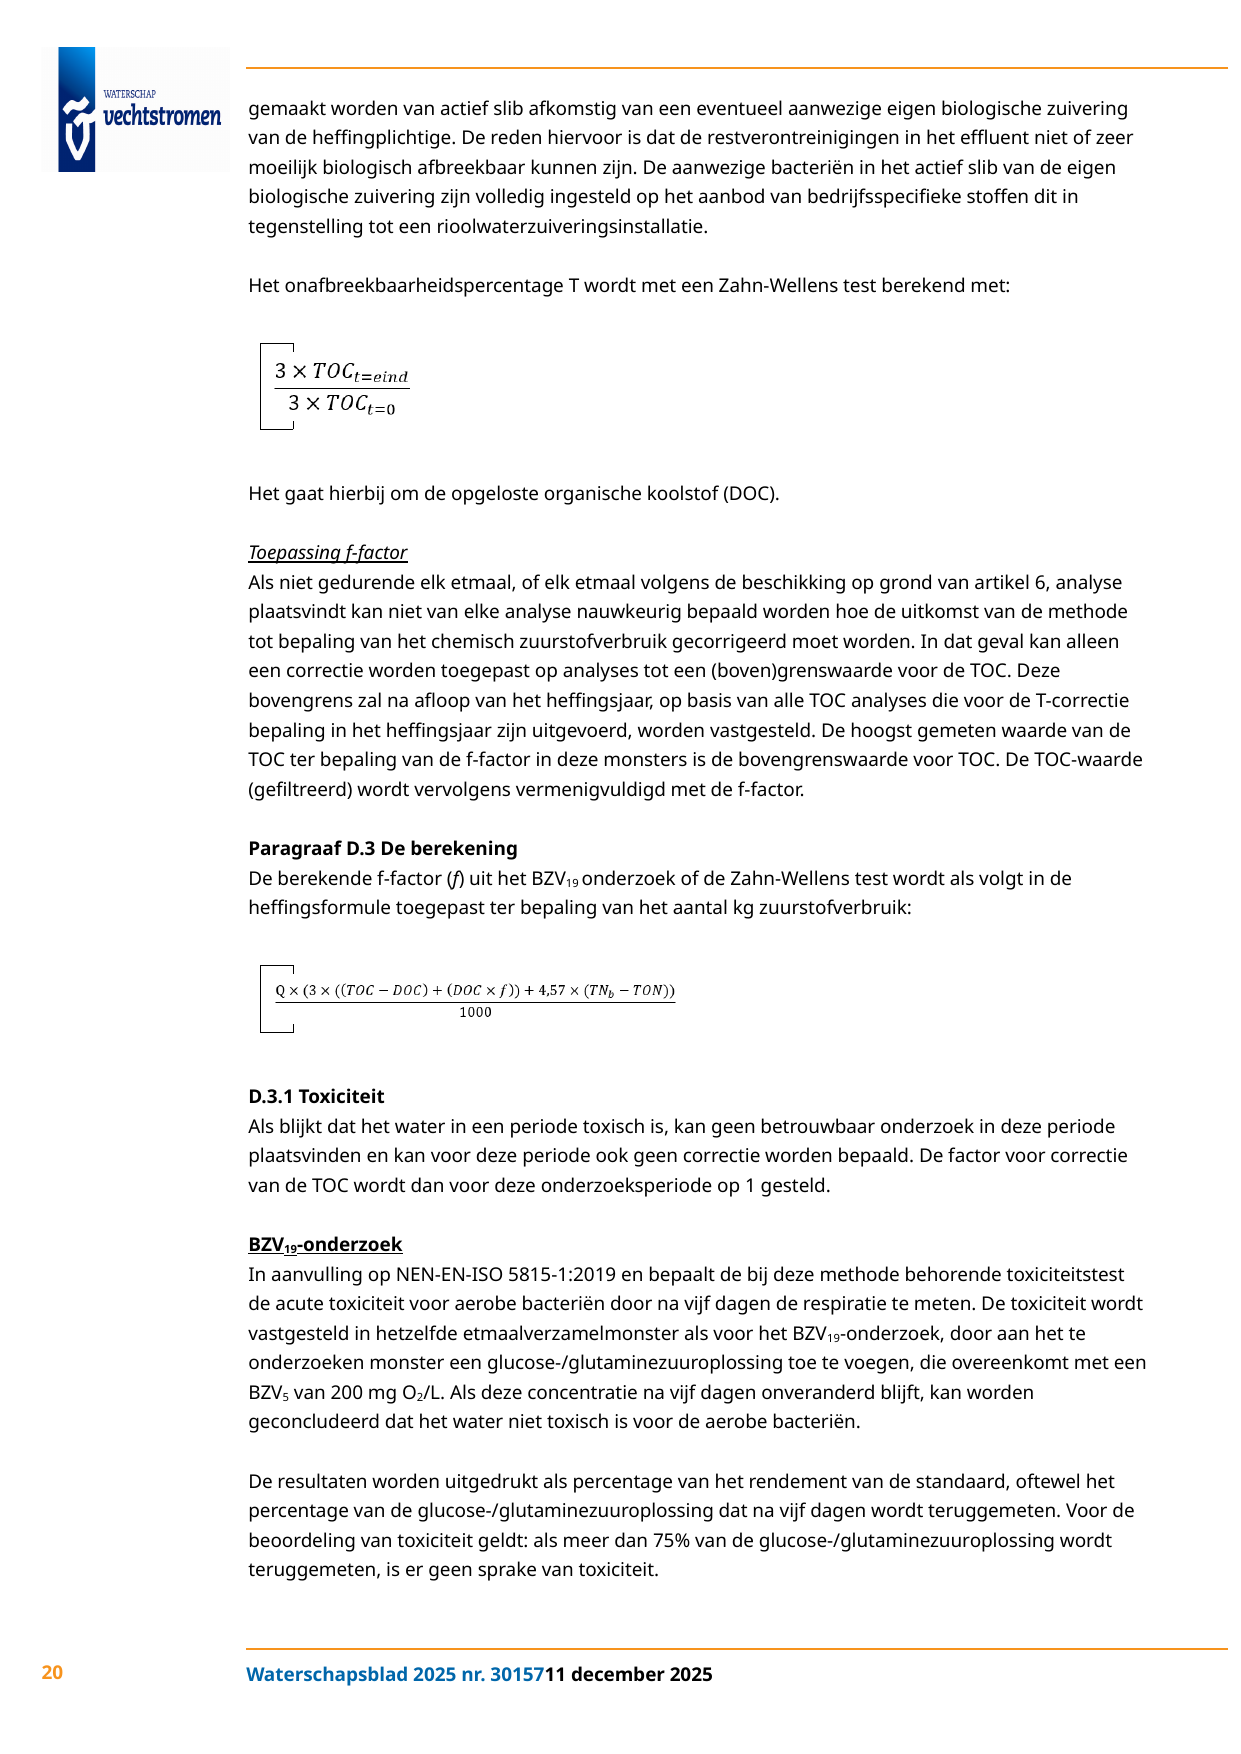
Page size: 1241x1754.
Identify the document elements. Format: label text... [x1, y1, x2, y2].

text De berekende f-factor (f) uit het BZV19 onderzoek of de Zahn-Wellens test wordt als volgt in de heffingsformule toegepast ter bepaling van het aantal kg zuurstofverbruik: [248, 865, 1152, 920]
text Toepassing f-factor [248, 539, 1152, 565]
text Paragraaf D.3 De berekening [248, 835, 1152, 861]
text gemaakt worden van actief slib afkomstig van een eventueel aanwezige eigen biologische zuivering van de heffingplichtige. De reden hiervoor is dat de restverontreinigingen in het effluent niet of zeer moeilijk biologisch afbreekbaar kunnen zijn. De aanwezige bacteriën in het actief slib van de eigen biologische zuivering zijn volledig ingesteld op het aanbod van bedrijfsspecifieke stoffen dit in tegenstelling tot een rioolwaterzuiveringsinstallatie. [248, 95, 1152, 239]
text Het gaat hierbij om de opgeloste organische koolstof (DOC). [248, 480, 1152, 506]
picture [268, 974, 683, 1024]
text Het onafbreekbaarheidspercentage T wordt met een Zahn-Wellens test berekend met: [248, 272, 1152, 298]
picture [41, 47, 231, 172]
text BZV19-onderzoek [248, 1231, 1152, 1257]
text D.3.1 Toxiciteit [248, 1083, 1152, 1109]
text Als niet gedurende elk etmaal, of elk etmaal volgens de beschikking op grond van artikel 6, analyse plaatsvindt kan niet van elke analyse nauwkeurig bepaald worden hoe de uitkomst van de methode tot bepaling van het chemisch zuurstofverbruik gecorrigeerd moet worden. In dat geval kan alleen een correctie worden toegepast op analyses tot een (boven)grenswaarde voor de TOC. Deze bovengrens zal na afloop van het heffingsjaar, op basis van alle TOC analyses die voor de T-correctie bepaling in het heffingsjaar zijn uitgevoerd, worden vastgesteld. De hoogst gemeten waarde van de TOC ter bepaling van de f-factor in deze monsters is de bovengrenswaarde voor TOC. De TOC-waarde (gefiltreerd) wordt vervolgens vermenigvuldigd met de f-factor. [248, 569, 1152, 802]
text In aanvulling op NEN-EN-ISO 5815-1:2019 en bepaalt de bij deze methode behorende toxiciteitstest de acute toxiciteit voor aerobe bacteriën door na vijf dagen de respiratie te meten. De toxiciteit wordt vastgesteld in hetzelfde etmaalverzamelmonster als voor het BZV19-onderzoek, door aan het te onderzoeken monster een glucose-/glutaminezuuroplossing toe te voegen, die overeenkomt met een BZV5 van 200 mg O2/L. Als deze concentratie na vijf dagen onveranderd blijft, kan worden geconcludeerd dat het water niet toxisch is voor de aerobe bacteriën. [248, 1261, 1152, 1434]
text Als blijkt dat het water in een periode toxisch is, kan geen betrouwbaar onderzoek in deze periode plaatsvinden en kan voor deze periode ook geen correctie worden bepaald. De factor voor correctie van de TOC wordt dan voor deze onderzoeksperiode op 1 gesteld. [248, 1113, 1152, 1198]
picture [268, 352, 417, 421]
text De resultaten worden uitgedrukt als percentage van het rendement van de standaard, oftewel het percentage van de glucose-/glutaminezuuroplossing dat na vijf dagen wordt teruggemeten. Voor de beoordeling van toxiciteit geldt: als meer dan 75% van de glucose-/glutaminezuuroplossing wordt teruggemeten, is er geen sprake van toxiciteit. [248, 1468, 1152, 1582]
